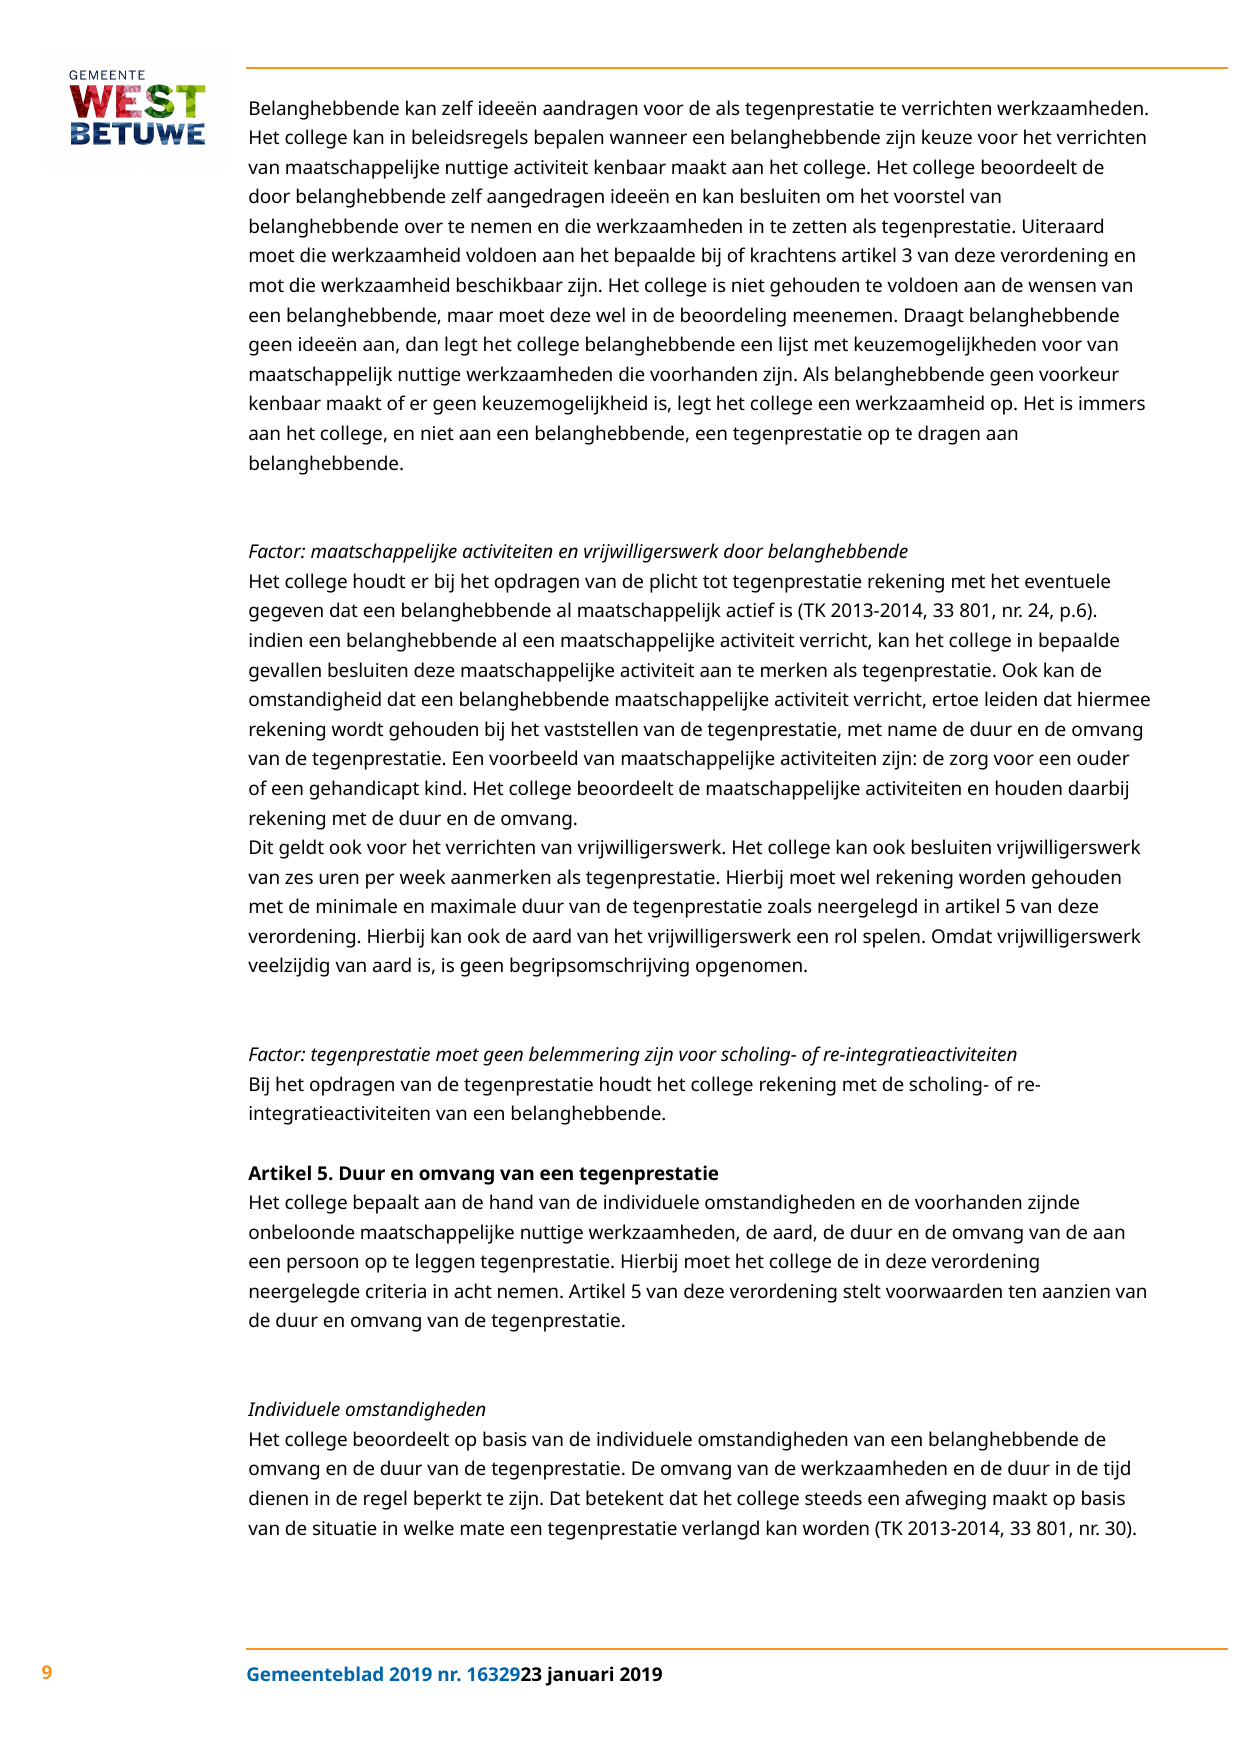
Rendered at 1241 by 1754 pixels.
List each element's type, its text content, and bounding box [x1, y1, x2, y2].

text Artikel 5. Duur en omvang van een tegenprestatie [248, 1160, 1152, 1186]
text Individuele omstandigheden [248, 1396, 1152, 1422]
text Belanghebbende kan zelf ideeën aandragen voor de als tegenprestatie te verrichten werkzaamheden. Het college kan in beleidsregels bepalen wanneer een belanghebbende zijn keuze voor het verrichten van maatschappelijke nuttige activiteit kenbaar maakt aan het college. Het college beoordeelt de door belanghebbende zelf aangedragen ideeën en kan besluiten om het voorstel van belanghebbende over te nemen en die werkzaamheden in te zetten als tegenprestatie. Uiteraard moet die werkzaamheid voldoen aan het bepaalde bij of krachtens artikel 3 van deze verordening en mot die werkzaamheid beschikbaar zijn. Het college is niet gehouden te voldoen aan de wensen van een belanghebbende, maar moet deze wel in de beoordeling meenemen. Draagt belanghebbende geen ideeën aan, dan legt het college belanghebbende een lijst met keuzemogelijkheden voor van maatschappelijk nuttige werkzaamheden die voorhanden zijn. Als belanghebbende geen voorkeur kenbaar maakt of er geen keuzemogelijkheid is, legt het college een werkzaamheid op. Het is immers aan het college, en niet aan een belanghebbende, een tegenprestatie op te dragen aan belanghebbende. [248, 95, 1152, 476]
text Factor: maatschappelijke activiteiten en vrijwilligerswerk door belanghebbende [248, 538, 1152, 564]
text Dit geldt ook voor het verrichten van vrijwilligerswerk. Het college kan ook besluiten vrijwilligerswerk van zes uren per week aanmerken als tegenprestatie. Hierbij moet wel rekening worden gehouden met de minimale en maximale duur van de tegenprestatie zoals neergelegd in artikel 5 van deze verordening. Hierbij kan ook de aard van het vrijwilligerswerk een rol spelen. Omdat vrijwilligerswerk veelzijdig van aard is, is geen begripsomschrijving opgenomen. [248, 834, 1152, 978]
text Bij het opdragen van de tegenprestatie houdt het college rekening met de scholing- of re-integratieactiviteiten van een belanghebbende. [248, 1071, 1152, 1126]
text Het college bepaalt aan de hand van de individuele omstandigheden en de voorhanden zijnde onbeloonde maatschappelijke nuttige werkzaamheden, de aard, de duur en de omvang van de aan een persoon op te leggen tegenprestatie. Hierbij moet het college de in deze verordening neergelegde criteria in acht nemen. Artikel 5 van deze verordening stelt voorwaarden ten aanzien van de duur en omvang van de tegenprestatie. [248, 1189, 1152, 1333]
text Factor: tegenprestatie moet geen belemmering zijn voor scholing- of re-integratieactiviteiten [248, 1041, 1152, 1067]
text Het college houdt er bij het opdragen van de plicht tot tegenprestatie rekening met het eventuele gegeven dat een belanghebbende al maatschappelijk actief is (TK 2013-2014, 33 801, nr. 24, p.6). indien een belanghebbende al een maatschappelijke activiteit verricht, kan het college in bepaalde gevallen besluiten deze maatschappelijke activiteit aan te merken als tegenprestatie. Ook kan de omstandigheid dat een belanghebbende maatschappelijke activiteit verricht, ertoe leiden dat hiermee rekening wordt gehouden bij het vaststellen van de tegenprestatie, met name de duur en de omvang van de tegenprestatie. Een voorbeeld van maatschappelijke activiteiten zijn: de zorg voor een ouder of een gehandicapt kind. Het college beoordeelt de maatschappelijke activiteiten en houden daarbij rekening met de duur en de omvang. [248, 568, 1152, 831]
text Het college beoordeelt op basis van de individuele omstandigheden van een belanghebbende de omvang en de duur van de tegenprestatie. De omvang van de werkzaamheden en de duur in de tijd dienen in de regel beperkt te zijn. Dat betekent dat het college steeds een afweging maakt op basis van de situatie in welke mate een tegenprestatie verlangd kan worden (TK 2013-2014, 33 801, nr. 30). [248, 1426, 1152, 1541]
picture [41, 47, 231, 172]
